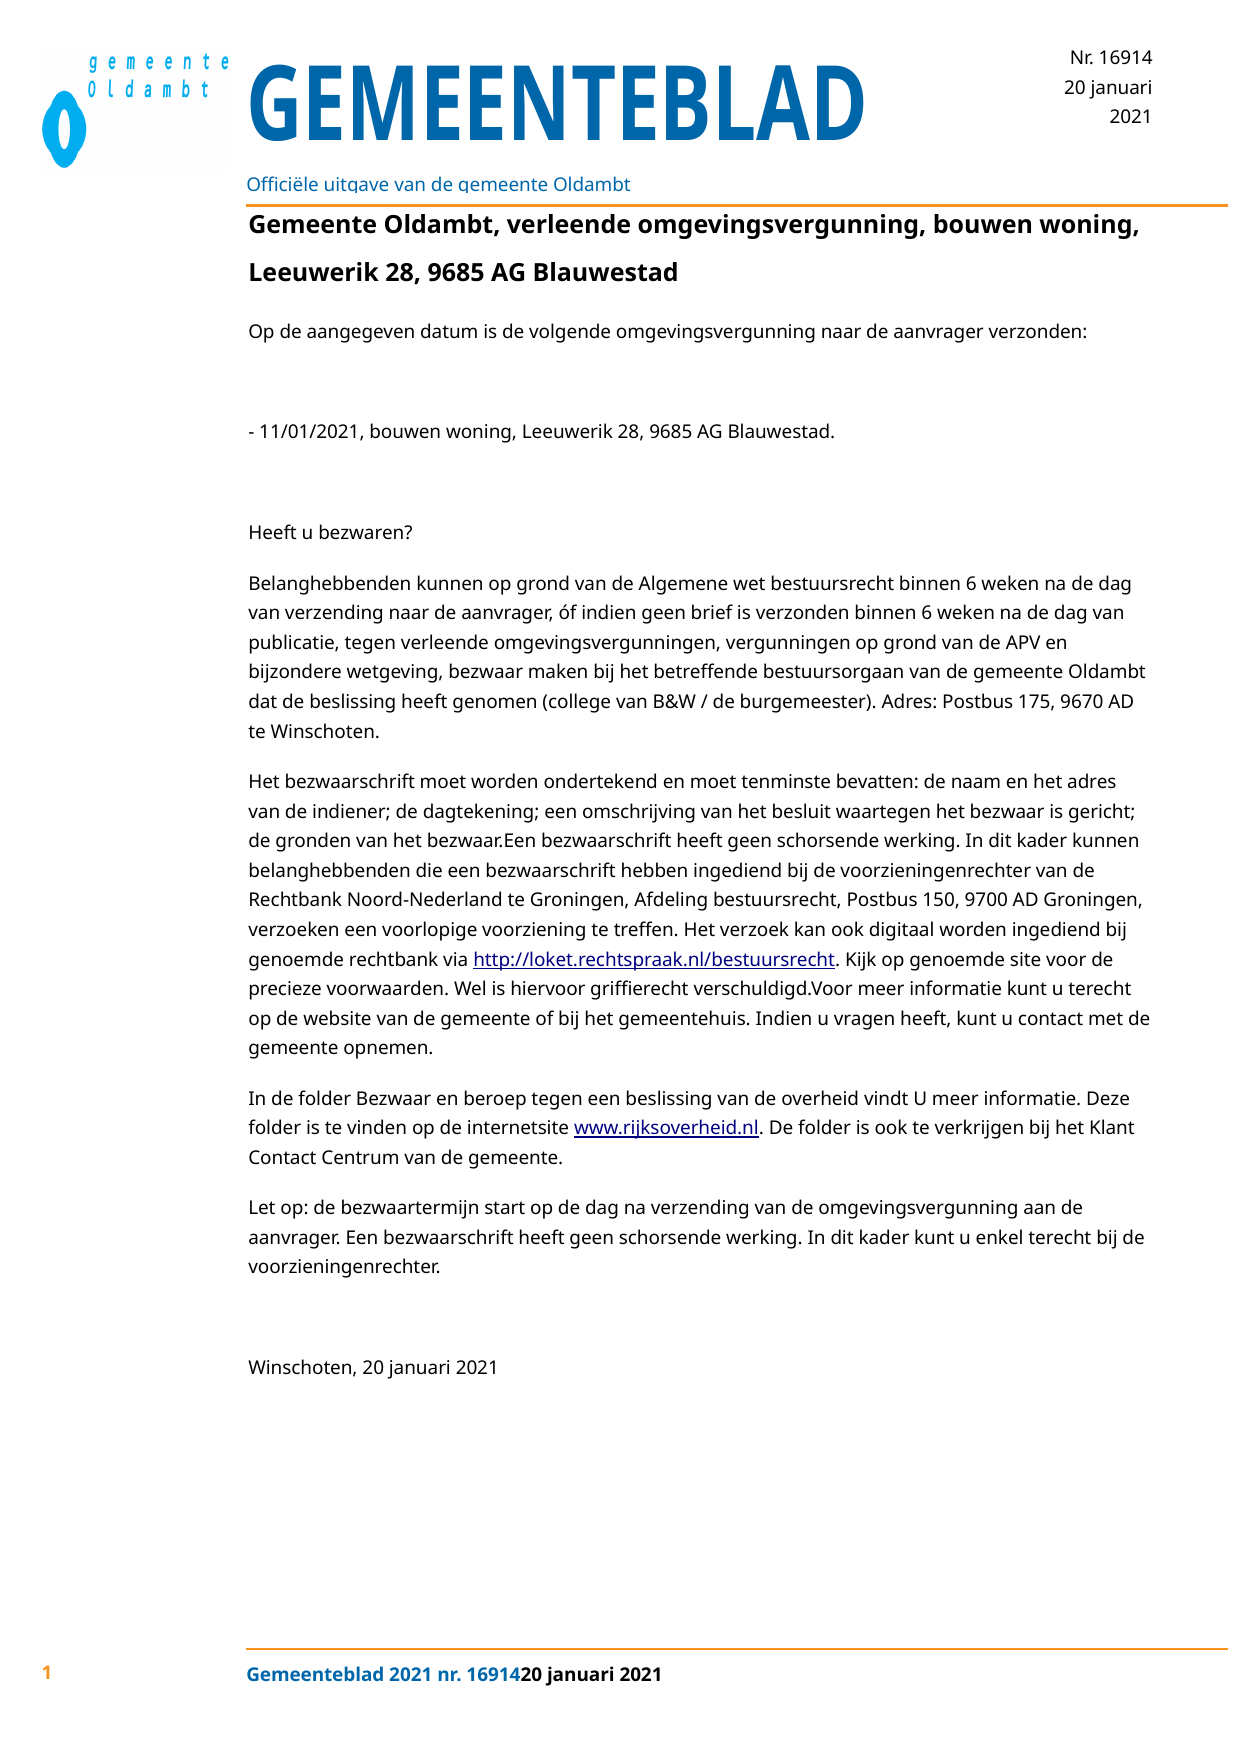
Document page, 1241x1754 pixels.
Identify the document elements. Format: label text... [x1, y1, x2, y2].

text Heeft u bezwaren? [248, 519, 1152, 545]
text Winschoten, 20 januari 2021 [248, 1354, 1152, 1380]
text Op de aangegeven datum is de volgende omgevingsvergunning naar de aanvrager verzonden: [248, 318, 1152, 344]
picture [41, 47, 231, 172]
text Het bezwaarschrift moet worden ondertekend en moet tenminste bevatten: de naam en het adres van de indiener; de dagtekening; een omschrijving van het besluit waartegen het bezwaar is gericht; de gronden van het bezwaar.Een bezwaarschrift heeft geen schorsende werking. In dit kader kunnen belanghebbenden die een bezwaarschrift hebben ingediend bij de voorzieningenrechter van de Rechtbank Noord-Nederland te Groningen, Afdeling bestuursrecht, Postbus 150, 9700 AD Groningen, verzoeken een voorlopige voorziening te treffen. Het verzoek kan ook digitaal worden ingediend bij genoemde rechtbank via http://loket.rechtspraak.nl/bestuursrecht. Kijk op genoemde site voor de precieze voorwaarden. Wel is hiervoor griffierecht verschuldigd.Voor meer informatie kunt u terecht op de website van de gemeente of bij het gemeentehuis. Indien u vragen heeft, kunt u contact met de gemeente opnemen. [248, 768, 1152, 1060]
text In de folder Bezwaar en beroep tegen een beslissing van de overheid vindt U meer informatie. Deze folder is te vinden op de internetsite www.rijksoverheid.nl. De folder is ook te verkrijgen bij het Klant Contact Centrum van de gemeente. [248, 1085, 1152, 1170]
text - 11/01/2021, bouwen woning, Leeuwerik 28, 9685 AG Blauwestad. [248, 419, 1152, 444]
text Gemeente Oldambt, verleende omgevingsvergunning, bouwen woning, Leeuwerik 28, 9685 AG Blauwestad [248, 207, 1152, 288]
text Let op: de bezwaartermijn start op de dag na verzending van de omgevingsvergunning aan de aanvrager. Een bezwaarschrift heeft geen schorsende werking. In dit kader kunt u enkel terecht bij de voorzieningenrechter. [248, 1194, 1152, 1279]
text Belanghebbenden kunnen op grond van de Algemene wet bestuursrecht binnen 6 weken na de dag van verzending naar de aanvrager, óf indien geen brief is verzonden binnen 6 weken na de dag van publicatie, tegen verleende omgevingsvergunningen, vergunningen op grond van de APV en bijzondere wetgeving, bezwaar maken bij het betreffende bestuursorgaan van de gemeente Oldambt dat de beslissing heeft genomen (college van B&W / de burgemeester). Adres: Postbus 175, 9670 AD te Winschoten. [248, 570, 1152, 744]
